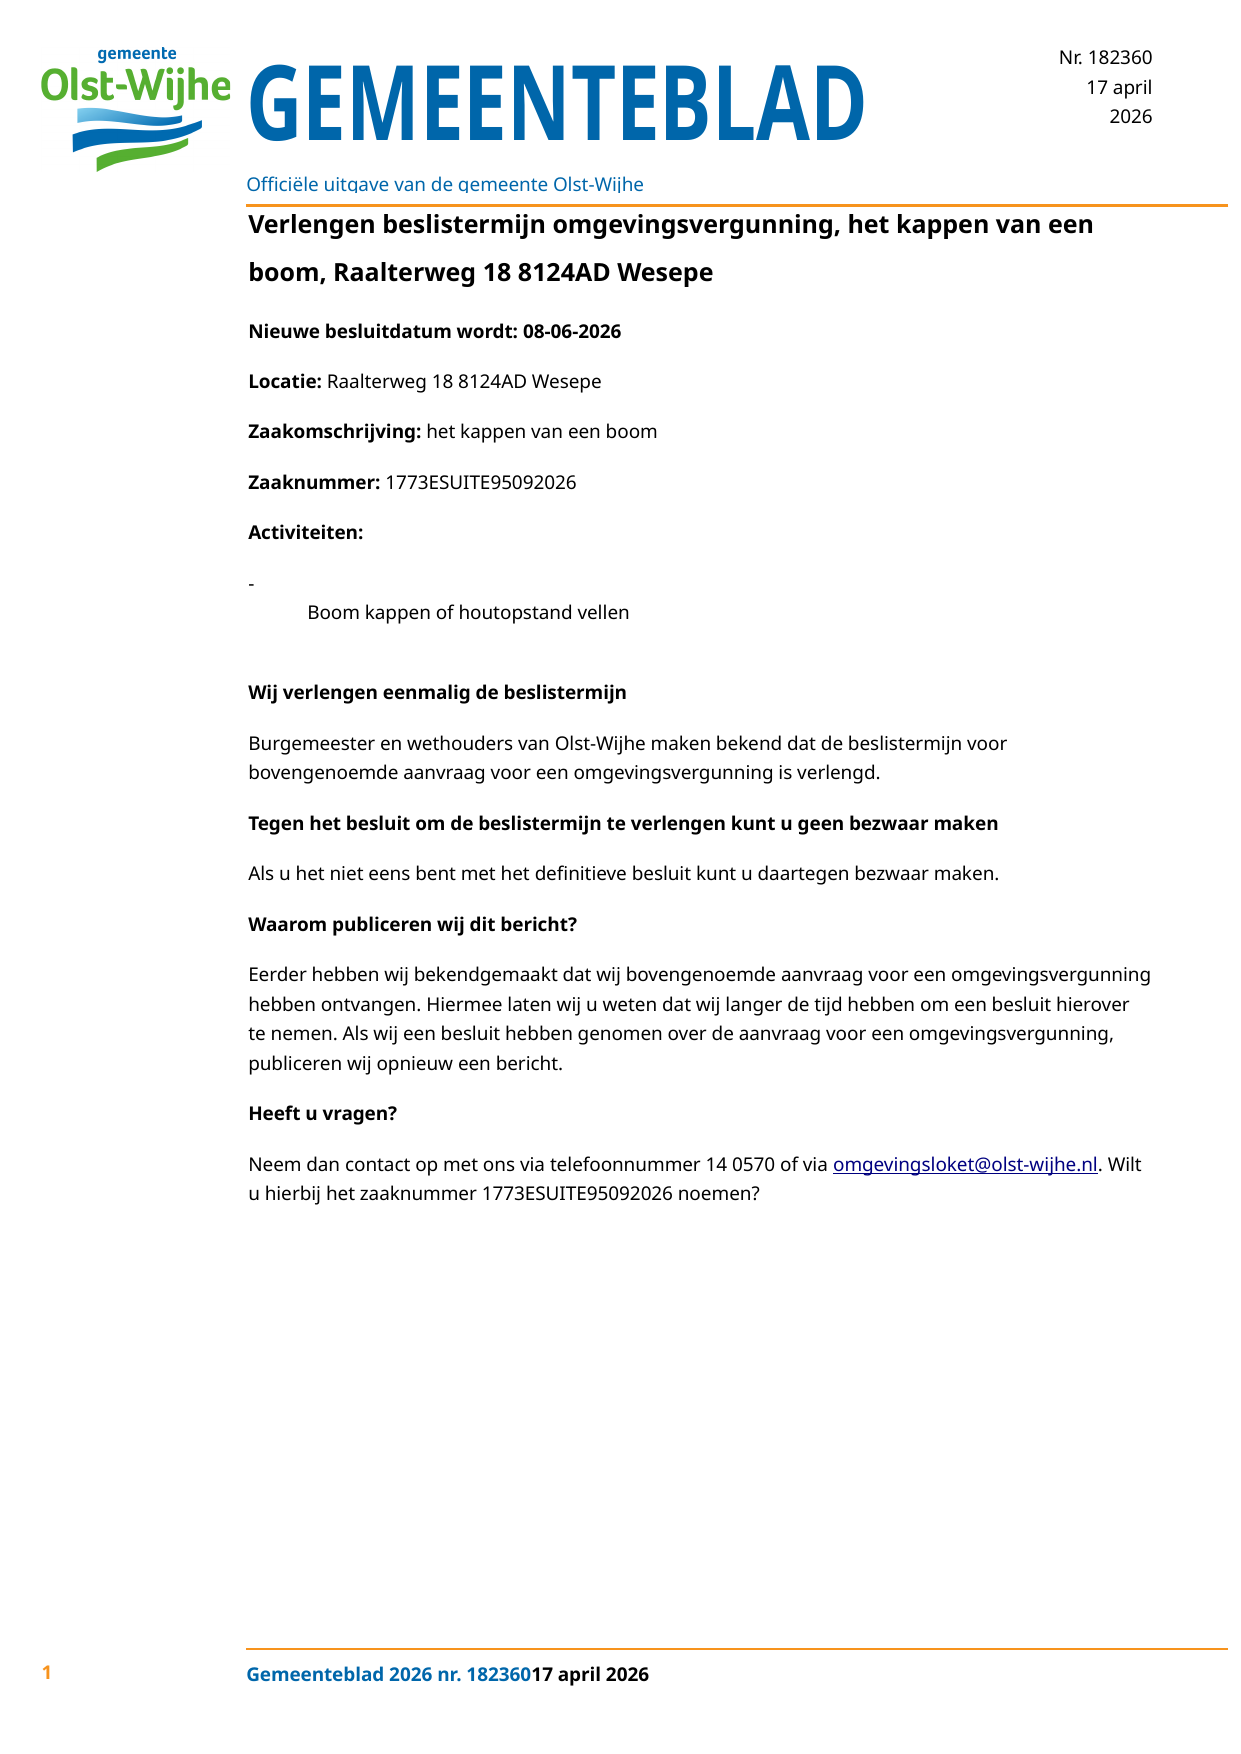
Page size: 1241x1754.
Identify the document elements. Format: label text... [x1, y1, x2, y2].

text Eerder hebben wij bekendgemaakt dat wij bovengenoemde aanvraag voor een omgevingsvergunning hebben ontvangen. Hiermee laten wij u weten dat wij langer de tijd hebben om een besluit hierover te nemen. Als wij een besluit hebben genomen over de aanvraag voor een omgevingsvergunning, publiceren wij opnieuw een bericht. [248, 961, 1152, 1076]
text Zaakomschrijving: het kappen van een boom [248, 419, 1152, 444]
text Nieuwe besluitdatum wordt: 08-06-2026 [248, 318, 1152, 344]
text Waarom publiceren wij dit bericht? [248, 911, 1152, 937]
text Als u het niet eens bent met het definitieve besluit kunt u daartegen bezwaar maken. [248, 860, 1152, 886]
list Boom kappen of houtopstand vellen [248, 599, 1152, 625]
text Tegen het besluit om de beslistermijn te verlengen kunt u geen bezwaar maken [248, 810, 1152, 836]
text Zaaknummer: 1773ESUITE95092026 [248, 469, 1152, 495]
text Neem dan contact op met ons via telefoonnummer 14 0570 of via omgevingsloket@olst-wijhe.nl. Wilt u hierbij het zaaknummer 1773ESUITE95092026 noemen? [248, 1151, 1152, 1206]
picture [41, 47, 231, 172]
text Heeft u vragen? [248, 1100, 1152, 1126]
text Wij verlengen eenmalig de beslistermijn [248, 679, 1152, 705]
text Locatie: Raalterweg 18 8124AD Wesepe [248, 368, 1152, 394]
text Verlengen beslistermijn omgevingsvergunning, het kappen van een boom, Raalterweg 18 8124AD Wesepe [248, 207, 1152, 288]
text Activiteiten: [248, 519, 1152, 545]
text Burgemeester en wethouders van Olst-Wijhe maken bekend dat de beslistermijn voor bovengenoemde aanvraag voor een omgevingsvergunning is verlengd. [248, 730, 1152, 785]
